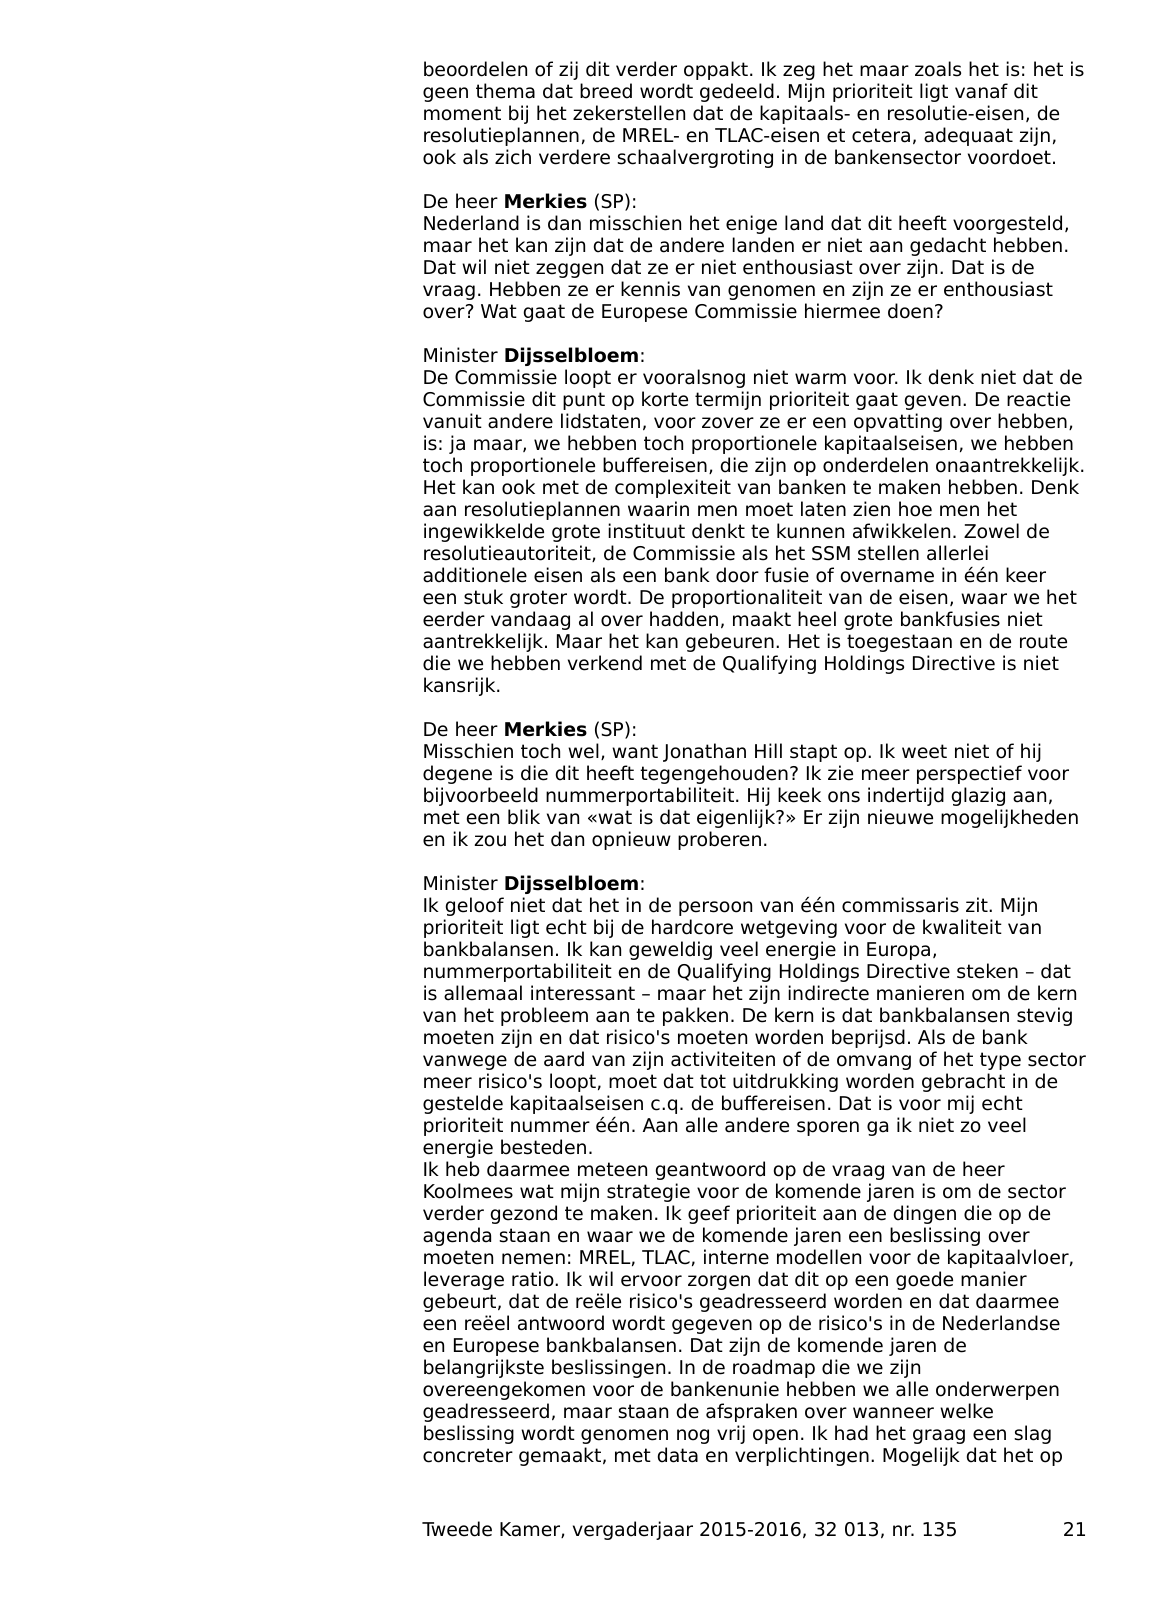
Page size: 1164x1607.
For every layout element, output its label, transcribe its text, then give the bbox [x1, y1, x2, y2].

text Ik geloof niet dat het in de persoon van één commissaris zit. Mijn prioriteit ligt echt bij de hardcore wetgeving voor de kwaliteit van bankbalansen. Ik kan geweldig veel energie in Europa, nummerportabiliteit en de Qualifying Holdings Directive steken – dat is allemaal interessant – maar het zijn indirecte manieren om de kern van het probleem aan te pakken. De kern is dat bankbalansen stevig moeten zijn en dat risico's moeten worden beprijsd. Als de bank vanwege de aard van zijn activiteiten of de omvang of het type sector meer risico's loopt, moet dat tot uitdrukking worden gebracht in de gestelde kapitaalseisen c.q. de buffereisen. Dat is voor mij echt prioriteit nummer één. Aan alle andere sporen ga ik niet zo veel energie besteden. [422, 895, 1087, 1159]
text Minister Dijsselbloem: [422, 345, 1087, 367]
text Misschien toch wel, want Jonathan Hill stapt op. Ik weet niet of hij degene is die dit heeft tegengehouden? Ik zie meer perspectief voor bijvoorbeeld nummerportabiliteit. Hij keek ons indertijd glazig aan, met een blik van «wat is dat eigenlijk?» Er zijn nieuwe mogelijkheden en ik zou het dan opnieuw proberen. [422, 741, 1087, 851]
text Minister Dijsselbloem: [422, 873, 1087, 895]
text De heer Merkies (SP): [422, 191, 1087, 213]
text De heer Merkies (SP): [422, 719, 1087, 741]
text beoordelen of zij dit verder oppakt. Ik zeg het maar zoals het is: het is geen thema dat breed wordt gedeeld. Mijn prioriteit ligt vanaf dit moment bij het zekerstellen dat de kapitaals- en resolutie-eisen, de resolutieplannen, de MREL- en TLAC-eisen et cetera, adequaat zijn, ook als zich verdere schaalvergroting in de bankensector voordoet. [422, 59, 1087, 169]
text Ik heb daarmee meteen geantwoord op de vraag van de heer Koolmees wat mijn strategie voor de komende jaren is om de sector verder gezond te maken. Ik geef prioriteit aan de dingen die op de agenda staan en waar we de komende jaren een beslissing over moeten nemen: MREL, TLAC, interne modellen voor de kapitaalvloer, leverage ratio. Ik wil ervoor zorgen dat dit op een goede manier gebeurt, dat de reële risico's geadresseerd worden en dat daarmee een reëel antwoord wordt gegeven op de risico's in de Nederlandse en Europese bankbalansen. Dat zijn de komende jaren de belangrijkste beslissingen. In de roadmap die we zijn overeengekomen voor de bankenunie hebben we alle onderwerpen geadresseerd, maar staan de afspraken over wanneer welke beslissing wordt genomen nog vrij open. Ik had het graag een slag concreter gemaakt, met data en verplichtingen. Mogelijk dat het op [422, 1159, 1087, 1467]
text De Commissie loopt er vooralsnog niet warm voor. Ik denk niet dat de Commissie dit punt op korte termijn prioriteit gaat geven. De reactie vanuit andere lidstaten, voor zover ze er een opvatting over hebben, is: ja maar, we hebben toch proportionele kapitaalseisen, we hebben toch proportionele buffereisen, die zijn op onderdelen onaantrekkelijk. Het kan ook met de complexiteit van banken te maken hebben. Denk aan resolutieplannen waarin men moet laten zien hoe men het ingewikkelde grote instituut denkt te kunnen afwikkelen. Zowel de resolutieautoriteit, de Commissie als het SSM stellen allerlei additionele eisen als een bank door fusie of overname in één keer een stuk groter wordt. De proportionaliteit van de eisen, waar we het eerder vandaag al over hadden, maakt heel grote bankfusies niet aantrekkelijk. Maar het kan gebeuren. Het is toegestaan en de route die we hebben verkend met de Qualifying Holdings Directive is niet kansrijk. [422, 367, 1087, 697]
text Nederland is dan misschien het enige land dat dit heeft voorgesteld, maar het kan zijn dat de andere landen er niet aan gedacht hebben. Dat wil niet zeggen dat ze er niet enthousiast over zijn. Dat is de vraag. Hebben ze er kennis van genomen en zijn ze er enthousiast over? Wat gaat de Europese Commissie hiermee doen? [422, 213, 1087, 323]
